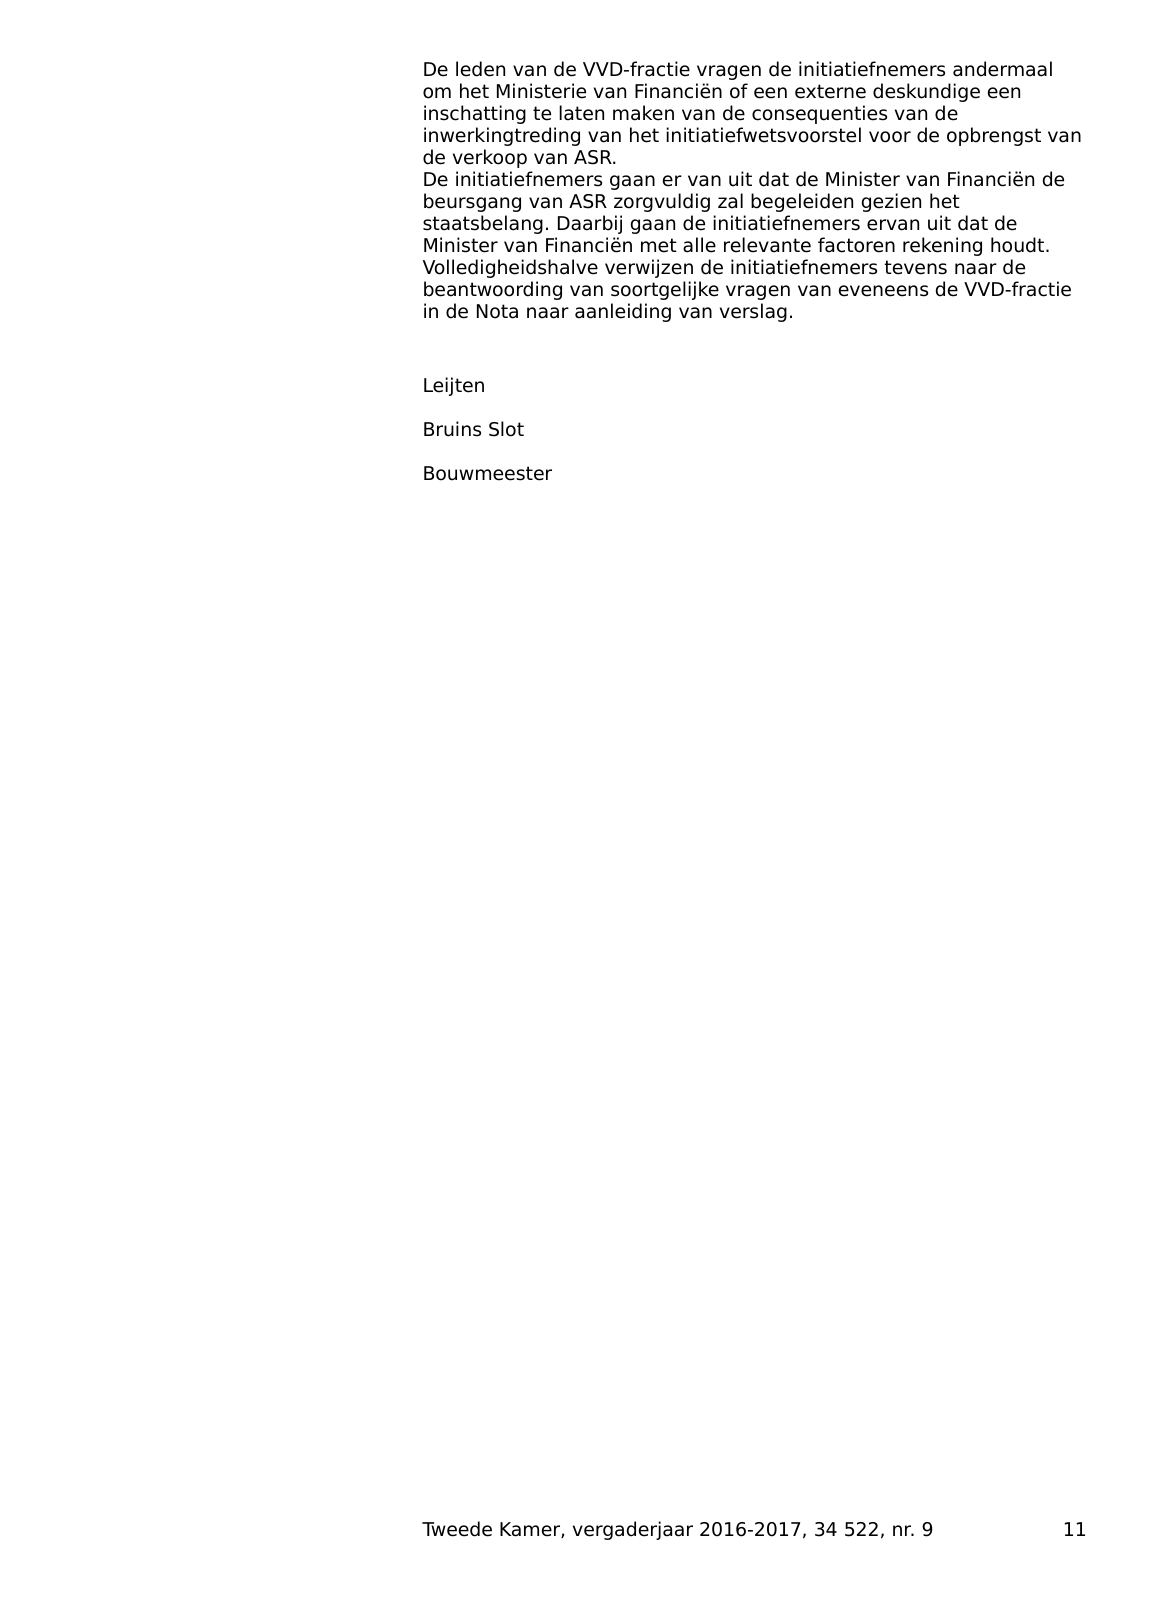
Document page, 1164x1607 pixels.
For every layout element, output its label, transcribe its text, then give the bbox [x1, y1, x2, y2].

text Leijten Bruins Slot Bouwmeester [422, 353, 1087, 485]
text De leden van de VVD-fractie vragen de initiatiefnemers andermaal om het Ministerie van Financiën of een externe deskundige een inschatting te laten maken van de consequenties van de inwerkingtreding van het initiatiefwetsvoorstel voor de opbrengst van de verkoop van ASR. [422, 59, 1087, 169]
text Volledigheidshalve verwijzen de initiatiefnemers tevens naar de beantwoording van soortgelijke vragen van eveneens de VVD-fractie in de Nota naar aanleiding van verslag. [422, 257, 1087, 323]
text De initiatiefnemers gaan er van uit dat de Minister van Financiën de beursgang van ASR zorgvuldig zal begeleiden gezien het staatsbelang. Daarbij gaan de initiatiefnemers ervan uit dat de Minister van Financiën met alle relevante factoren rekening houdt. [422, 169, 1087, 257]
